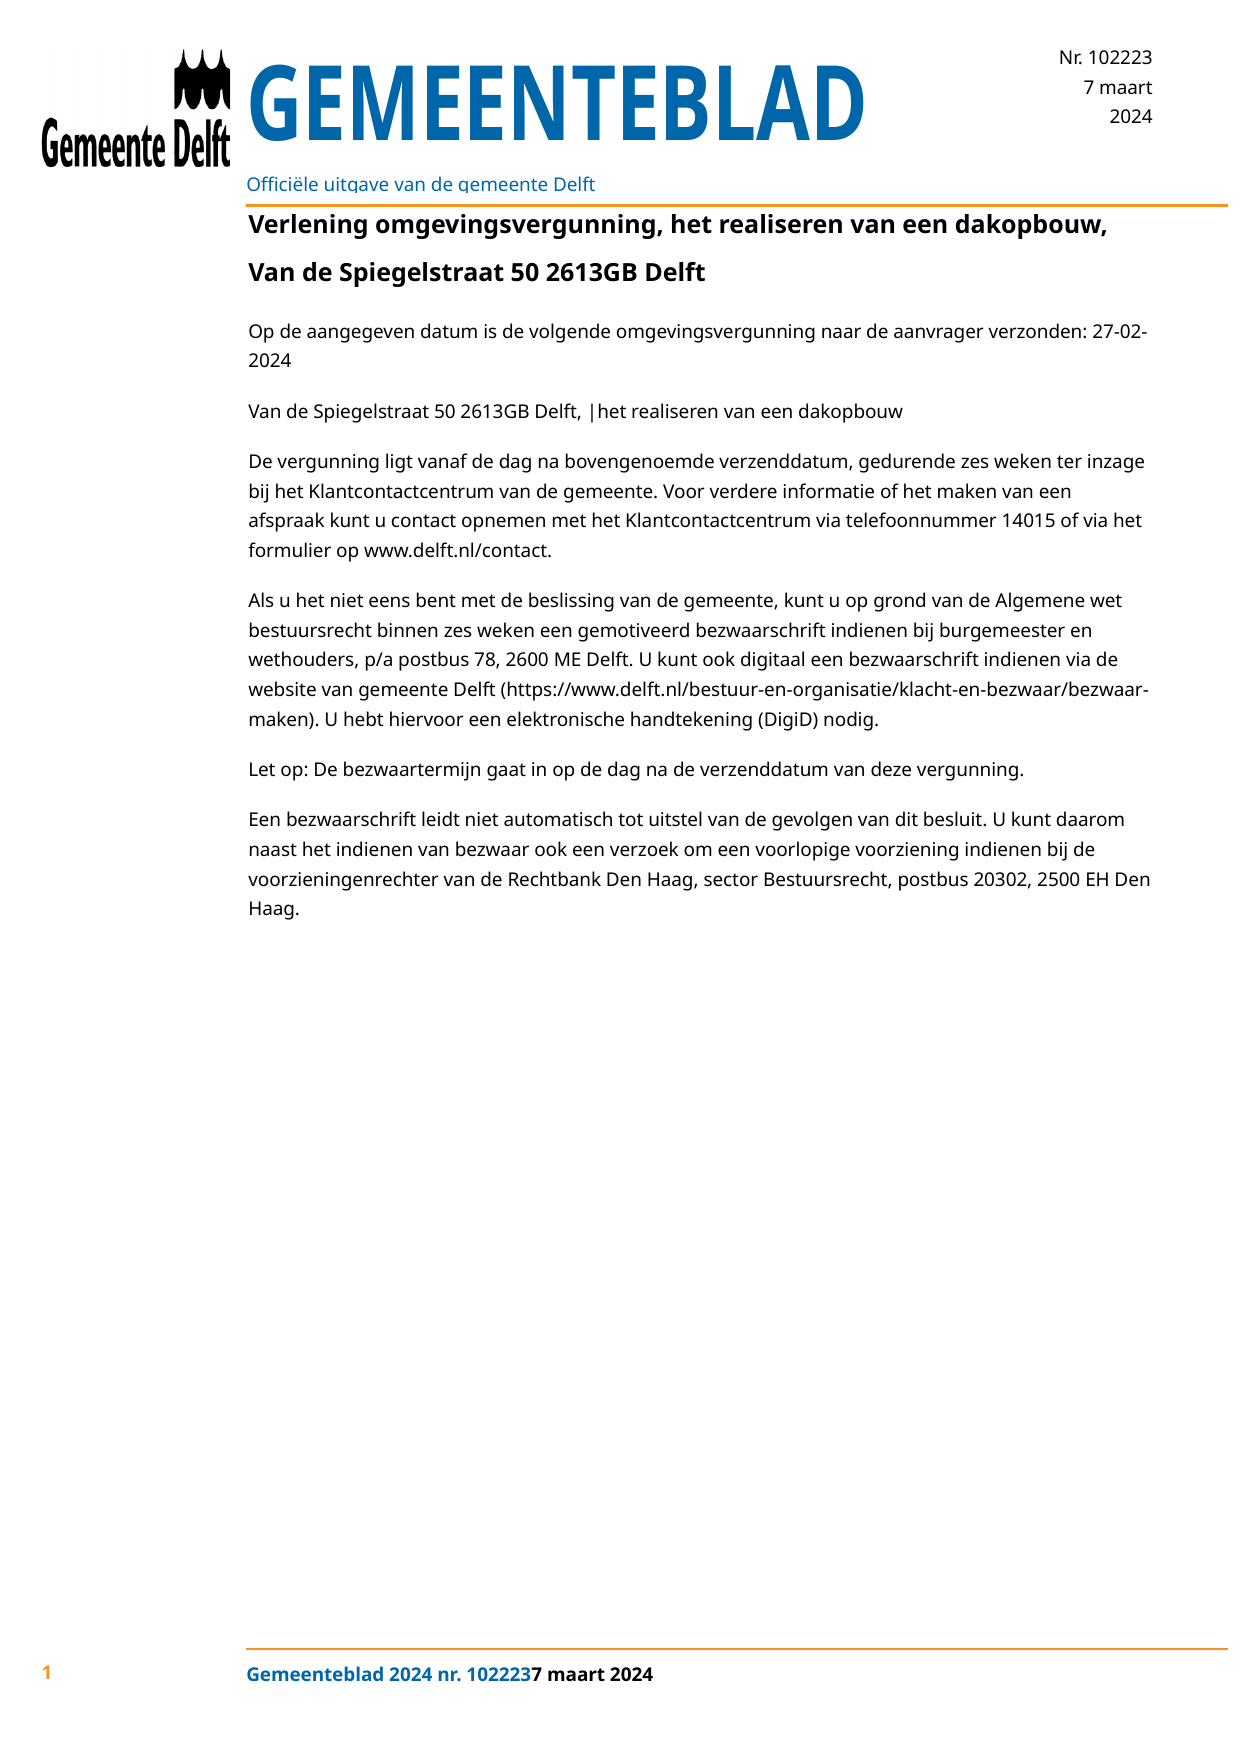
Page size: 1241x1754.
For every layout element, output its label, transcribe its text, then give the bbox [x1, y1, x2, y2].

text Let op: De bezwaartermijn gaat in op de dag na de verzenddatum van deze vergunning. [248, 756, 1152, 782]
text Op de aangegeven datum is de volgende omgevingsvergunning naar de aanvrager verzonden: 27-02-2024 [248, 318, 1152, 373]
text Verlening omgevingsvergunning, het realiseren van een dakopbouw, Van de Spiegelstraat 50 2613GB Delft [248, 207, 1152, 288]
text Een bezwaarschrift leidt niet automatisch tot uitstel van de gevolgen van dit besluit. U kunt daarom naast het indienen van bezwaar ook een verzoek om een voorlopige voorziening indienen bij de voorzieningenrechter van de Rechtbank Den Haag, sector Bestuursrecht, postbus 20302, 2500 EH Den Haag. [248, 807, 1152, 921]
text De vergunning ligt vanaf de dag na bovengenoemde verzenddatum, gedurende zes weken ter inzage bij het Klantcontactcentrum van de gemeente. Voor verdere informatie of het maken van een afspraak kunt u contact opnemen met het Klantcontactcentrum via telefoonnummer 14015 of via het formulier op www.delft.nl/contact. [248, 448, 1152, 563]
text Van de Spiegelstraat 50 2613GB Delft, |het realiseren van een dakopbouw [248, 398, 1152, 424]
picture [41, 47, 231, 172]
text Als u het niet eens bent met de beslissing van de gemeente, kunt u op grond van de Algemene wet bestuursrecht binnen zes weken een gemotiveerd bezwaarschrift indienen bij burgemeester en wethouders, p/a postbus 78, 2600 ME Delft. U kunt ook digitaal een bezwaarschrift indienen via de website van gemeente Delft (https://www.delft.nl/bestuur-en-organisatie/klacht-en-bezwaar/bezwaar-maken). U hebt hiervoor een elektronische handtekening (DigiD) nodig. [248, 587, 1152, 732]
